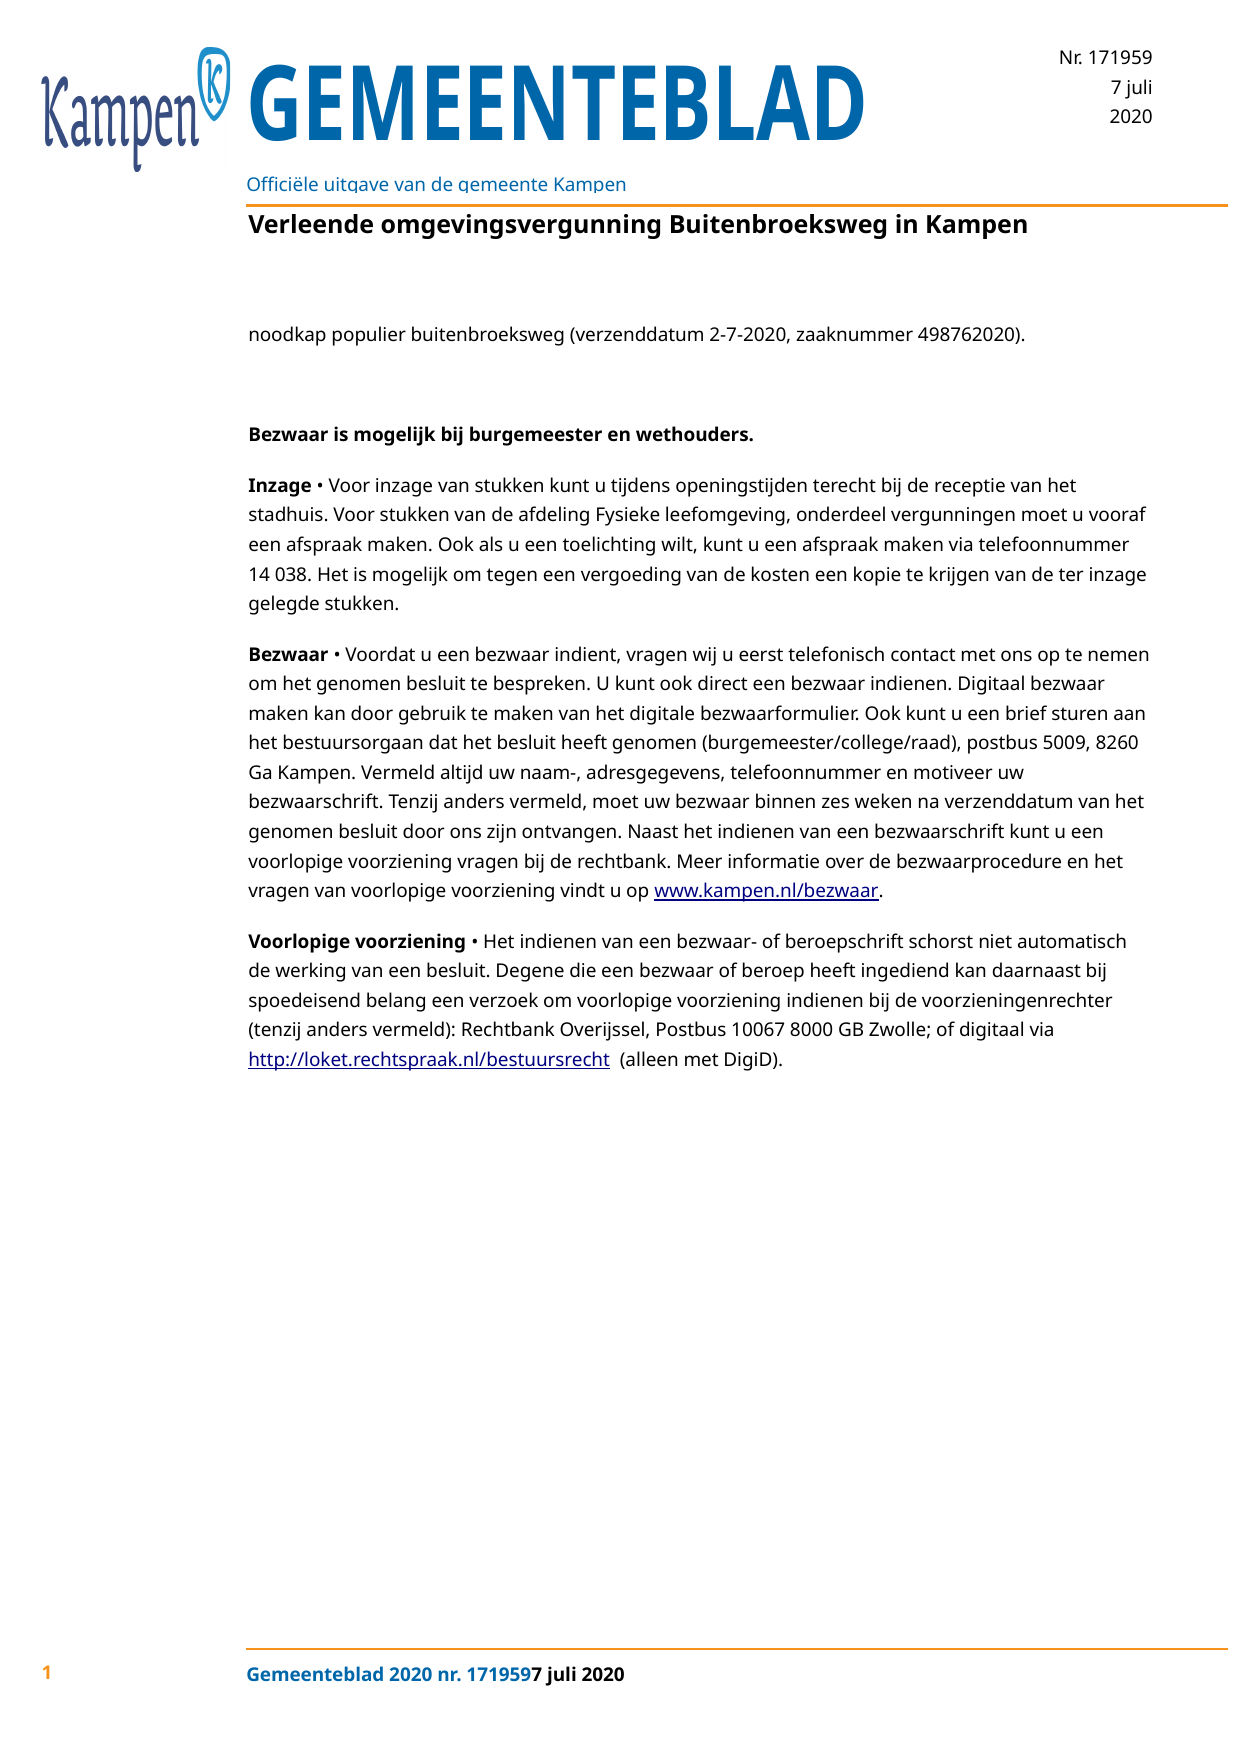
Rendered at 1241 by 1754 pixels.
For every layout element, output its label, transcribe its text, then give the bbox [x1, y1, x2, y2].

text Inzage • Voor inzage van stukken kunt u tijdens openingstijden terecht bij de receptie van het stadhuis. Voor stukken van de afdeling Fysieke leefomgeving, onderdeel vergunningen moet u vooraf een afspraak maken. Ook als u een toelichting wilt, kunt u een afspraak maken via telefoonnummer 14 038. Het is mogelijk om tegen een vergoeding van de kosten een kopie te krijgen van de ter inzage gelegde stukken. [248, 472, 1152, 616]
text noodkap populier buitenbroeksweg (verzenddatum 2-7-2020, zaaknummer 498762020). [248, 321, 1152, 346]
text Voorlopige voorziening • Het indienen van een bezwaar- of beroepschrift schorst niet automatisch de werking van een besluit. Degene die een bezwaar of beroep heeft ingediend kan daarnaast bij spoedeisend belang een verzoek om voorlopige voorziening indienen bij de voorzieningenrechter (tenzij anders vermeld): Rechtbank Overijssel, Postbus 10067 8000 GB Zwolle; of digitaal via http://loket.rechtspraak.nl/bestuursrecht (alleen met DigiD). [248, 928, 1152, 1072]
text Bezwaar • Voordat u een bezwaar indient, vragen wij u eerst telefonisch contact met ons op te nemen om het genomen besluit te bespreken. U kunt ook direct een bezwaar indienen. Digitaal bezwaar maken kan door gebruik te maken van het digitale bezwaarformulier. Ook kunt u een brief sturen aan het bestuursorgaan dat het besluit heeft genomen (burgemeester/college/raad), postbus 5009, 8260 Ga Kampen. Vermeld altijd uw naam-, adresgegevens, telefoonnummer en motiveer uw bezwaarschrift. Tenzij anders vermeld, moet uw bezwaar binnen zes weken na verzenddatum van het genomen besluit door ons zijn ontvangen. Naast het indienen van een bezwaarschrift kunt u een voorlopige voorziening vragen bij de rechtbank. Meer informatie over de bezwaarprocedure en het vragen van voorlopige voorziening vindt u op www.kampen.nl/bezwaar. [248, 641, 1152, 903]
text Bezwaar is mogelijk bij burgemeester en wethouders. [248, 422, 1152, 447]
picture [41, 47, 231, 172]
text Verleende omgevingsvergunning Buitenbroeksweg in Kampen [248, 207, 1152, 241]
